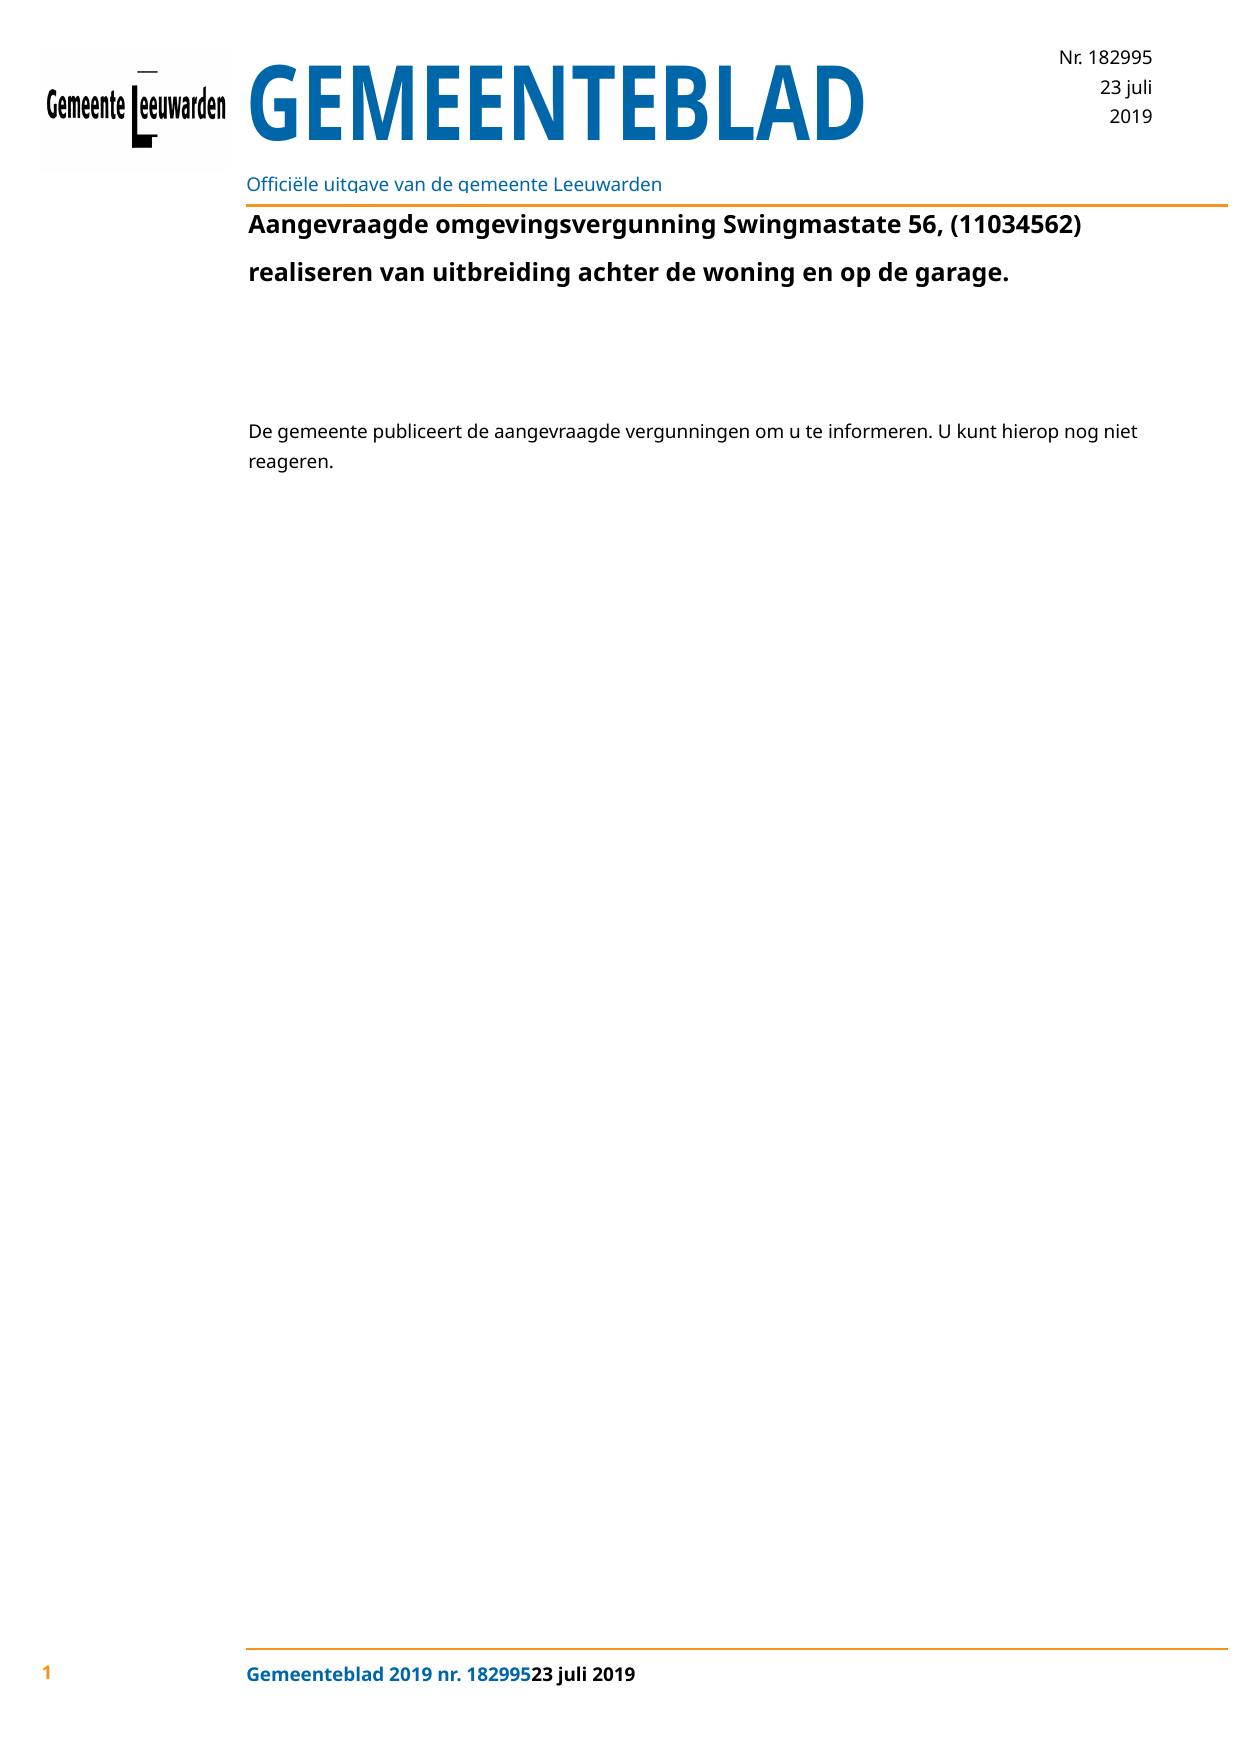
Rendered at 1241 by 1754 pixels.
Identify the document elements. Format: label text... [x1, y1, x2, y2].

text Aangevraagde omgevingsvergunning Swingmastate 56, (11034562) realiseren van uitbreiding achter de woning en op de garage. [248, 207, 1152, 288]
picture [41, 47, 231, 172]
text De gemeente publiceert de aangevraagde vergunningen om u te informeren. U kunt hierop nog niet reageren. [248, 419, 1152, 474]
